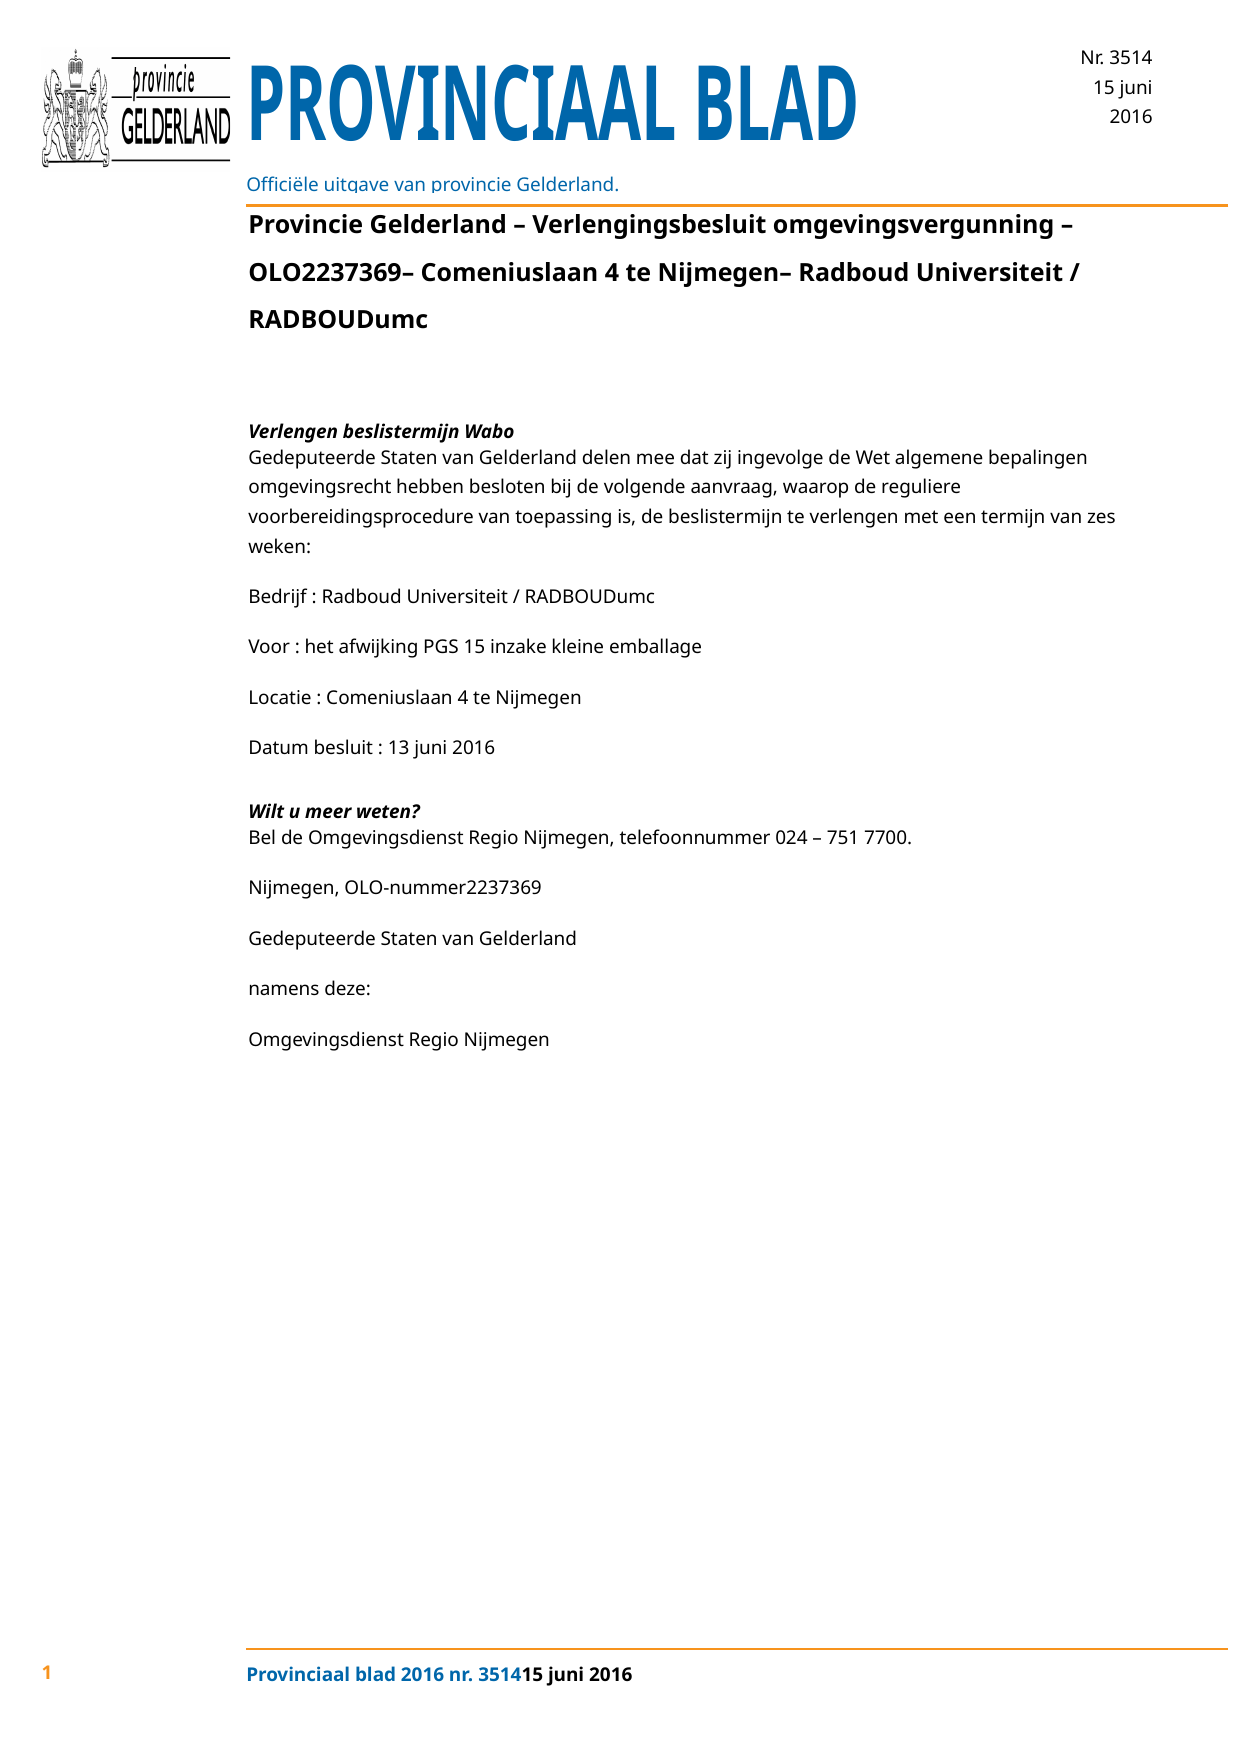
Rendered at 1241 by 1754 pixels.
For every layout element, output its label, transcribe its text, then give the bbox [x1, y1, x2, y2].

text Bedrijf : Radboud Universiteit / RADBOUDumc [248, 583, 1152, 609]
text Nijmegen, OLO-nummer2237369 [248, 874, 1152, 900]
text Gedeputeerde Staten van Gelderland delen mee dat zij ingevolge de Wet algemene bepalingen omgevingsrecht hebben besloten bij de volgende aanvraag, waarop de reguliere voorbereidingsprocedure van toepassing is, de beslistermijn te verlengen met een termijn van zes weken: [248, 444, 1152, 558]
text Wilt u meer weten? [248, 798, 1152, 824]
text Verlengen beslistermijn Wabo [248, 418, 1152, 444]
text Omgevingsdienst Regio Nijmegen [248, 1026, 1152, 1052]
text Locatie : Comeniuslaan 4 te Nijmegen [248, 684, 1152, 710]
text namens deze: [248, 975, 1152, 1001]
picture [41, 47, 231, 172]
text Bel de Omgevingsdienst Regio Nijmegen, telefoonnummer 024 – 751 7700. [248, 824, 1152, 850]
text Provincie Gelderland – Verlengingsbesluit omgevingsvergunning – OLO2237369– Comeniuslaan 4 te Nijmegen– Radboud Universiteit / RADBOUDumc [248, 207, 1152, 336]
text Voor : het afwijking PGS 15 inzake kleine emballage [248, 634, 1152, 659]
text Datum besluit : 13 juni 2016 [248, 734, 1152, 760]
text Gedeputeerde Staten van Gelderland [248, 925, 1152, 951]
